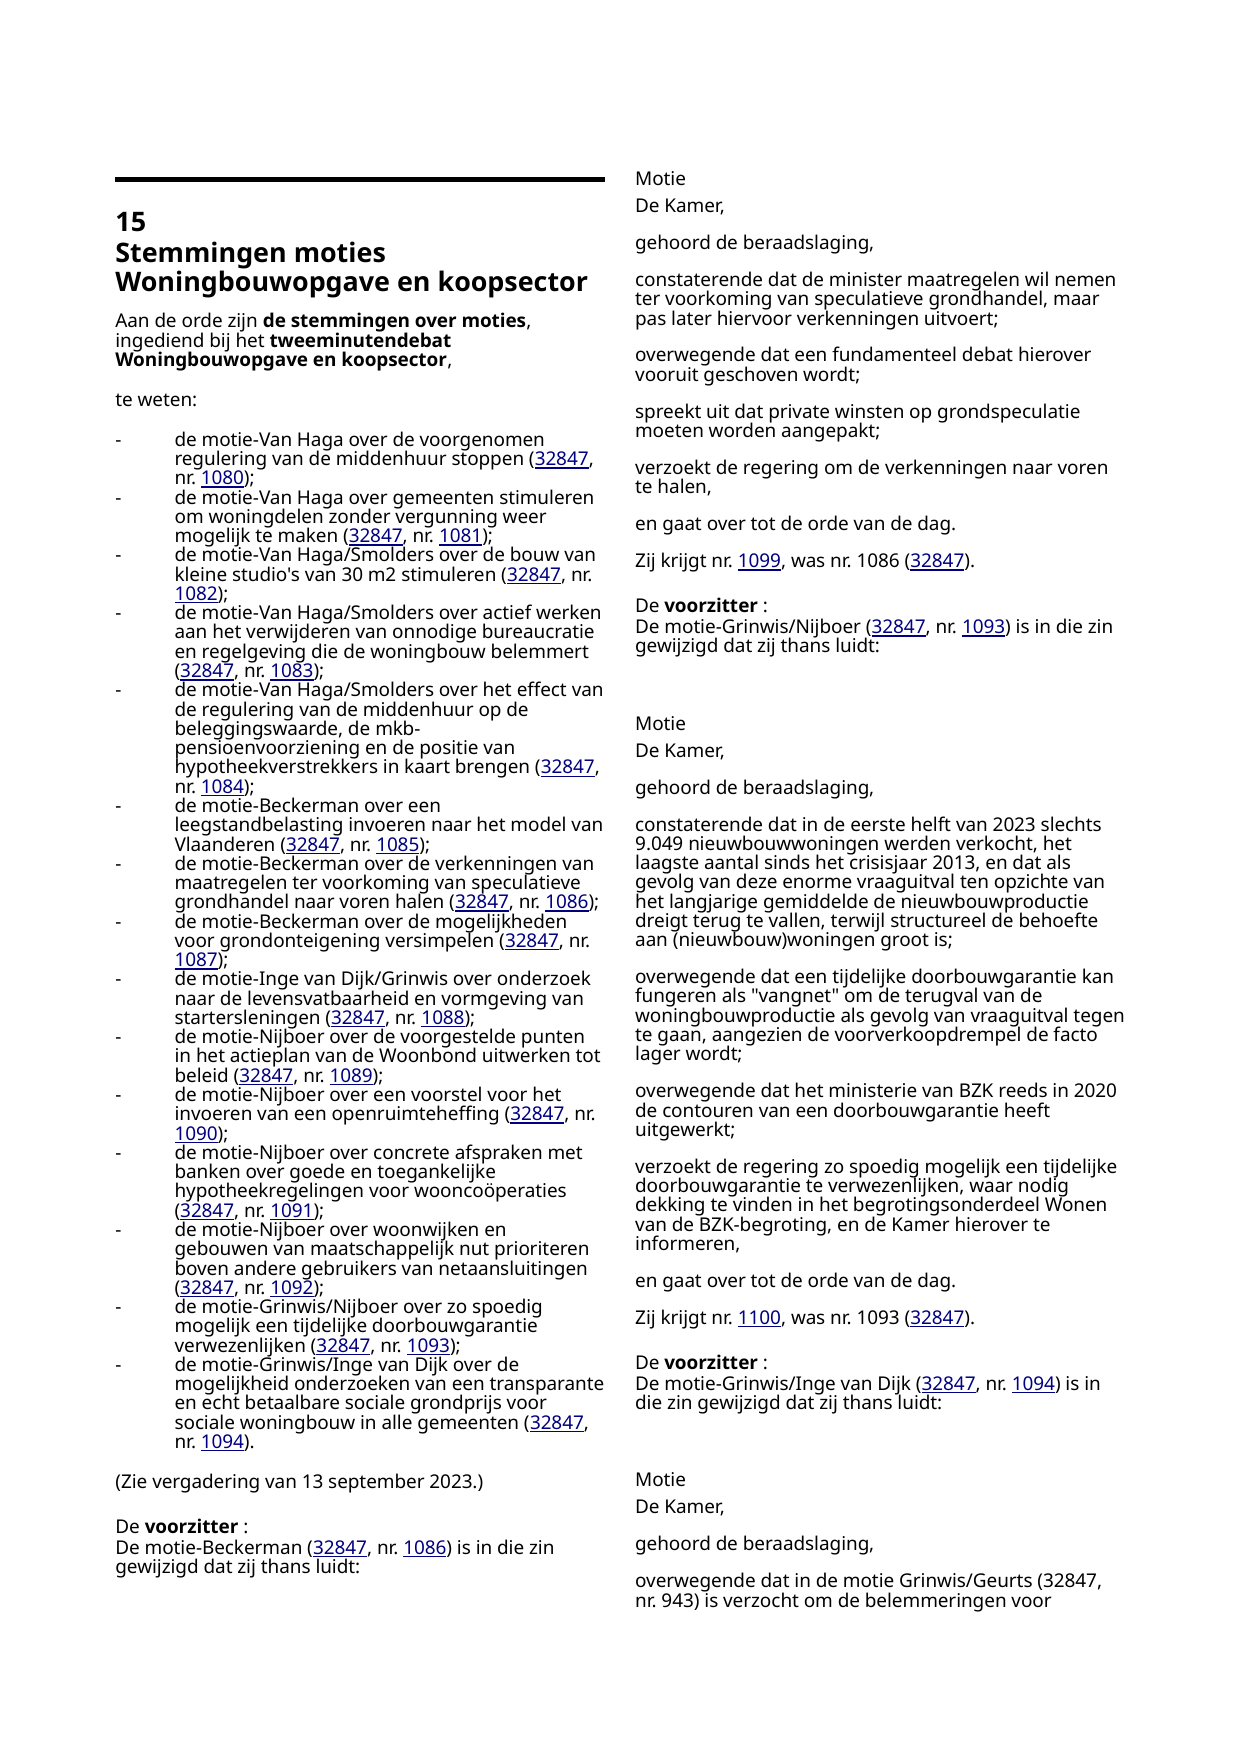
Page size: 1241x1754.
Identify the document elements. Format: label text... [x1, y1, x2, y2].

list de motie-Nijboer over concrete afspraken met banken over goede en toegankelijke hypotheekregelingen voor wooncoöperaties (32847, nr. 1091); [115, 1144, 605, 1221]
text De Kamer, [635, 742, 1125, 761]
text De Kamer, [635, 197, 1125, 216]
text te weten: [115, 391, 605, 410]
text en gaat over tot de orde van de dag. [635, 515, 1125, 534]
text gehoord de beraadslaging, [635, 1535, 1125, 1554]
list de motie-Nijboer over de voorgestelde punten in het actieplan van de Woonbond uitwerken tot beleid (32847, nr. 1089); [115, 1028, 605, 1086]
text Motie [635, 1467, 1125, 1492]
list de motie-Van Haga/Smolders over de bouw van kleine studio's van 30 m2 stimuleren (32847, nr. 1082); [115, 546, 605, 604]
list de motie-Van Haga/Smolders over actief werken aan het verwijderen van onnodige bureaucratie en regelgeving die de woningbouw belemmert (32847, nr. 1083); [115, 604, 605, 681]
text De motie-Grinwis/Nijboer (32847, nr. 1093) is in die zin gewijzigd dat zij thans luidt: [635, 618, 1125, 657]
text verzoekt de regering om de verkenningen naar voren te halen, [635, 459, 1125, 497]
text De voorzitter : [115, 1513, 605, 1539]
list de motie-Nijboer over woonwijken en gebouwen van maatschappelijk nut prioriteren boven andere gebruikers van netaansluitingen (32847, nr. 1092); [115, 1221, 605, 1298]
text constaterende dat de minister maatregelen wil nemen ter voorkoming van speculatieve grondhandel, maar pas later hiervoor verkenningen uitvoert; [635, 271, 1125, 329]
text overwegende dat het ministerie van BZK reeds in 2020 de contouren van een doorbouwgarantie heeft uitgewerkt; [635, 1082, 1125, 1140]
text Motie [635, 710, 1125, 736]
list de motie-Grinwis/Nijboer over zo spoedig mogelijk een tijdelijke doorbouwgarantie verwezenlijken (32847, nr. 1093); [115, 1298, 605, 1356]
text overwegende dat in de motie Grinwis/Geurts (32847, nr. 943) is verzocht om de belemmeringen voor [635, 1572, 1125, 1611]
list de motie-Inge van Dijk/Grinwis over onderzoek naar de levensvatbaarheid en vormgeving van startersleningen (32847, nr. 1088); [115, 970, 605, 1028]
text gehoord de beraadslaging, [635, 234, 1125, 253]
text De motie-Grinwis/Inge van Dijk (32847, nr. 1094) is in die zin gewijzigd dat zij thans luidt: [635, 1375, 1125, 1413]
text De voorzitter : [635, 592, 1125, 618]
text en gaat over tot de orde van de dag. [635, 1272, 1125, 1291]
text gehoord de beraadslaging, [635, 779, 1125, 798]
list de motie-Beckerman over de verkenningen van maatregelen ter voorkoming van speculatieve grondhandel naar voren halen (32847, nr. 1086); [115, 855, 605, 913]
text 15 [115, 203, 605, 239]
text De Kamer, [635, 1498, 1125, 1518]
text De voorzitter : [635, 1349, 1125, 1375]
list de motie-Van Haga over de voorgenomen regulering van de middenhuur stoppen (32847, nr. 1080); [115, 431, 605, 489]
text Stemmingen moties Woningbouwopgave en koopsector [115, 239, 605, 312]
text overwegende dat een tijdelijke doorbouwgarantie kan fungeren als "vangnet" om de terugval van de woningbouwproductie als gevolg van vraaguitval tegen te gaan, aangezien de voorverkoopdrempel de facto lager wordt; [635, 968, 1125, 1064]
list de motie-Beckerman over de mogelijkheden voor grondonteigening versimpelen (32847, nr. 1087); [115, 913, 605, 970]
list de motie-Nijboer over een voorstel voor het invoeren van een openruimteheffing (32847, nr. 1090); [115, 1086, 605, 1144]
list de motie-Van Haga over gemeenten stimuleren om woningdelen zonder vergunning weer mogelijk te maken (32847, nr. 1081); [115, 489, 605, 546]
text De motie-Beckerman (32847, nr. 1086) is in die zin gewijzigd dat zij thans luidt: [115, 1539, 605, 1577]
list de motie-Van Haga/Smolders over het effect van de regulering van de middenhuur op de beleggingswaarde, de mkb-pensioenvoorziening en de positie van hypotheekverstrekkers in kaart brengen (32847, nr. 1084); [115, 681, 605, 797]
text Zij krijgt nr. 1100, was nr. 1093 (32847). [635, 1309, 1125, 1328]
text overwegende dat een fundamenteel debat hierover vooruit geschoven wordt; [635, 346, 1125, 385]
text Motie [635, 165, 1125, 191]
text verzoekt de regering zo spoedig mogelijk een tijdelijke doorbouwgarantie te verwezenlijken, waar nodig dekking te vinden in het begrotingsonderdeel Wonen van de BZK-begroting, en de Kamer hierover te informeren, [635, 1158, 1125, 1254]
text constaterende dat in de eerste helft van 2023 slechts 9.049 nieuwbouwwoningen werden verkocht, het laagste aantal sinds het crisisjaar 2013, en dat als gevolg van deze enorme vraaguitval ten opzichte van het langjarige gemiddelde de nieuwbouwproductie dreigt terug te vallen, terwijl structureel de behoefte aan (nieuwbouw)woningen groot is; [635, 816, 1125, 951]
text Zij krijgt nr. 1099, was nr. 1086 (32847). [635, 552, 1125, 571]
text spreekt uit dat private winsten op grondspeculatie moeten worden aangepakt; [635, 403, 1125, 441]
text (Zie vergadering van 13 september 2023.) [115, 1473, 605, 1492]
list de motie-Beckerman over een leegstandbelasting invoeren naar het model van Vlaanderen (32847, nr. 1085); [115, 797, 605, 855]
text Aan de orde zijn de stemmingen over moties, ingediend bij het tweeminutendebat Woningbouwopgave en koopsector, [115, 312, 605, 370]
list de motie-Grinwis/Inge van Dijk over de mogelijkheid onderzoeken van een transparante en echt betaalbare sociale grondprijs voor sociale woningbouw in alle gemeenten (32847, nr. 1094). [115, 1356, 605, 1452]
